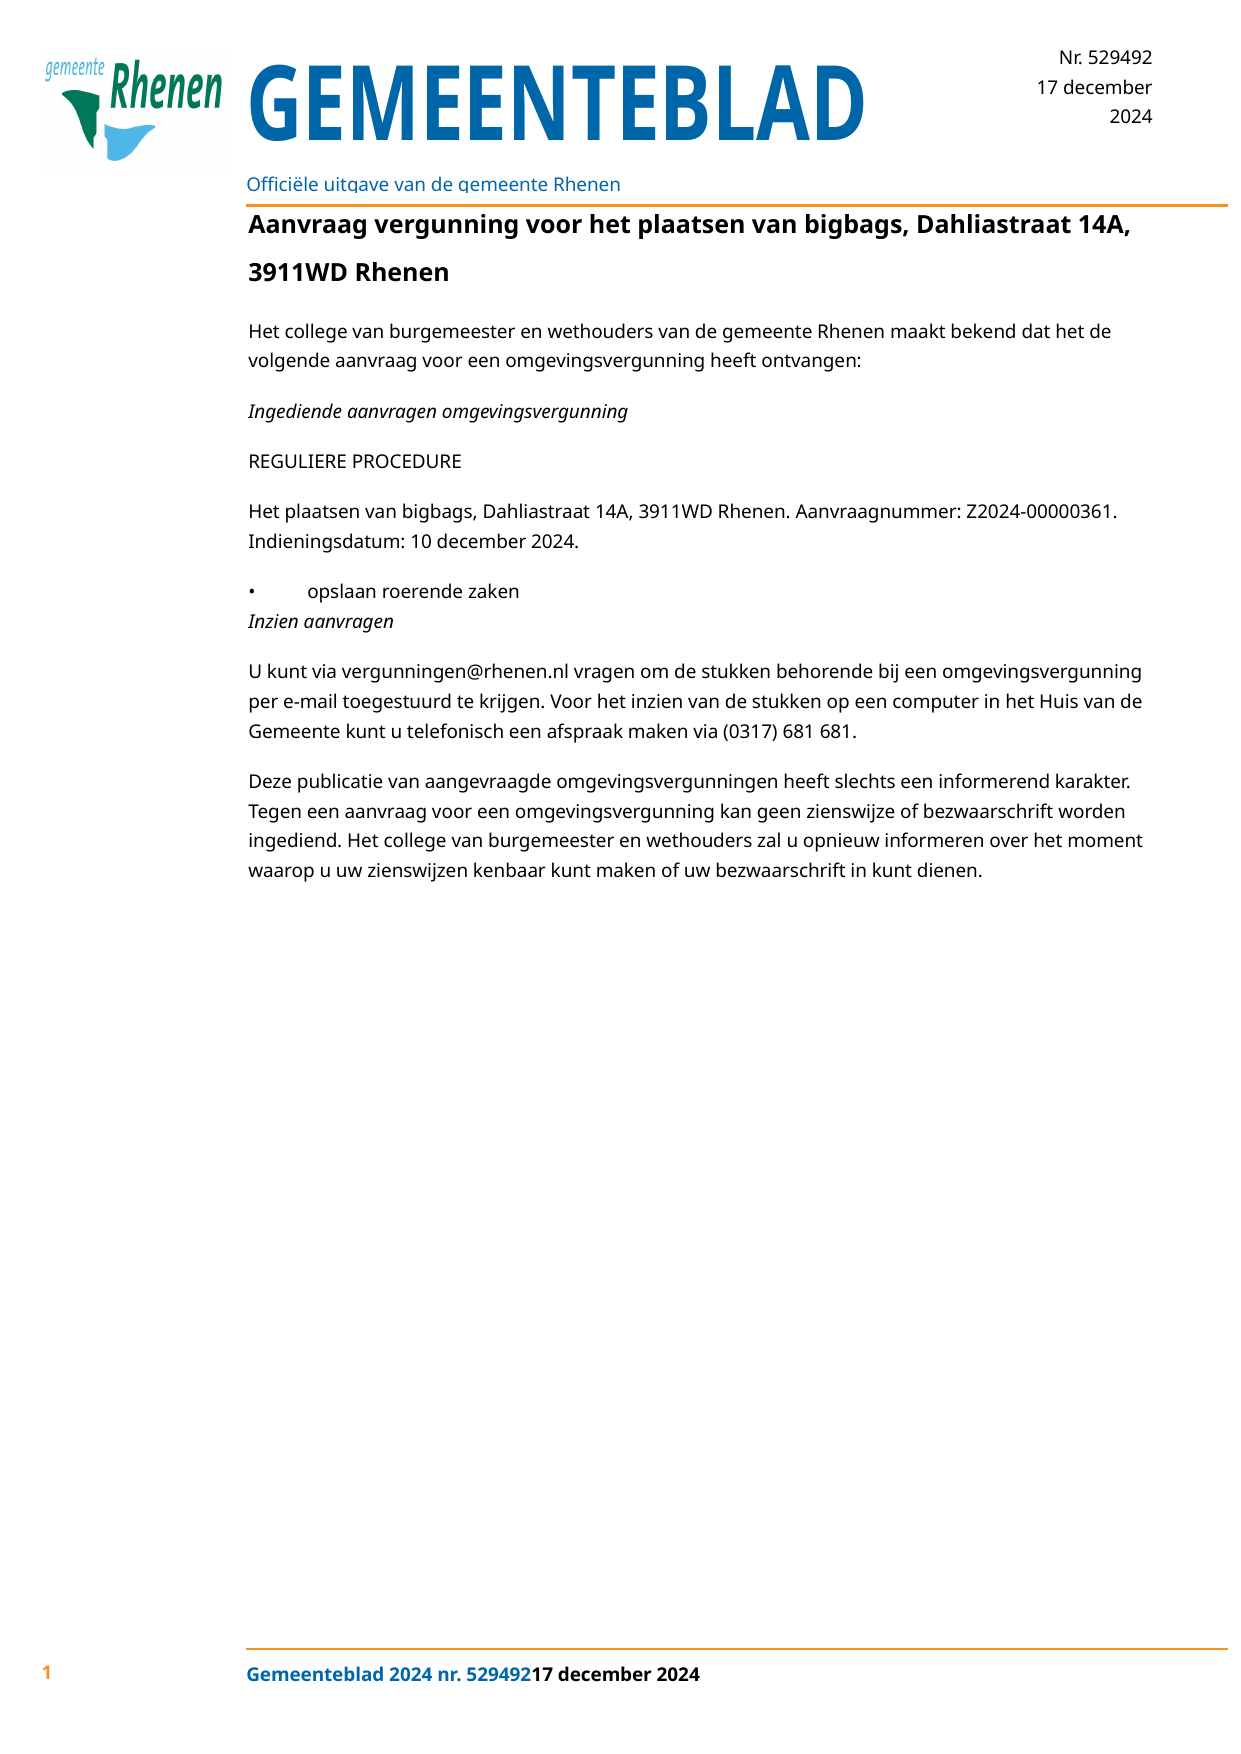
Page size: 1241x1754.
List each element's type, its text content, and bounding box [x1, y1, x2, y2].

text Het college van burgemeester en wethouders van de gemeente Rhenen maakt bekend dat het de volgende aanvraag voor een omgevingsvergunning heeft ontvangen: [248, 318, 1152, 373]
text Deze publicatie van aangevraagde omgevingsvergunningen heeft slechts een informerend karakter. Tegen een aanvraag voor een omgevingsvergunning kan geen zienswijze of bezwaarschrift worden ingediend. Het college van burgemeester en wethouders zal u opnieuw informeren over het moment waarop u uw zienswijzen kenbaar kunt maken of uw bezwaarschrift in kunt dienen. [248, 768, 1152, 883]
picture [41, 47, 231, 172]
text Inzien aanvragen [248, 608, 1152, 634]
text REGULIERE PROCEDURE [248, 448, 1152, 474]
text Aanvraag vergunning voor het plaatsen van bigbags, Dahliastraat 14A, 3911WD Rhenen [248, 207, 1152, 288]
text U kunt via vergunningen@rhenen.nl vragen om de stukken behorende bij een omgevingsvergunning per e-mail toegestuurd te krijgen. Voor het inzien van de stukken op een computer in het Huis van de Gemeente kunt u telefonisch een afspraak maken via (0317) 681 681. [248, 659, 1152, 744]
text Het plaatsen van bigbags, Dahliastraat 14A, 3911WD Rhenen. Aanvraagnummer: Z2024-00000361. Indieningsdatum: 10 december 2024. [248, 499, 1152, 554]
list opslaan roerende zaken [248, 579, 1152, 604]
text Ingediende aanvragen omgevingsvergunning [248, 398, 1152, 424]
